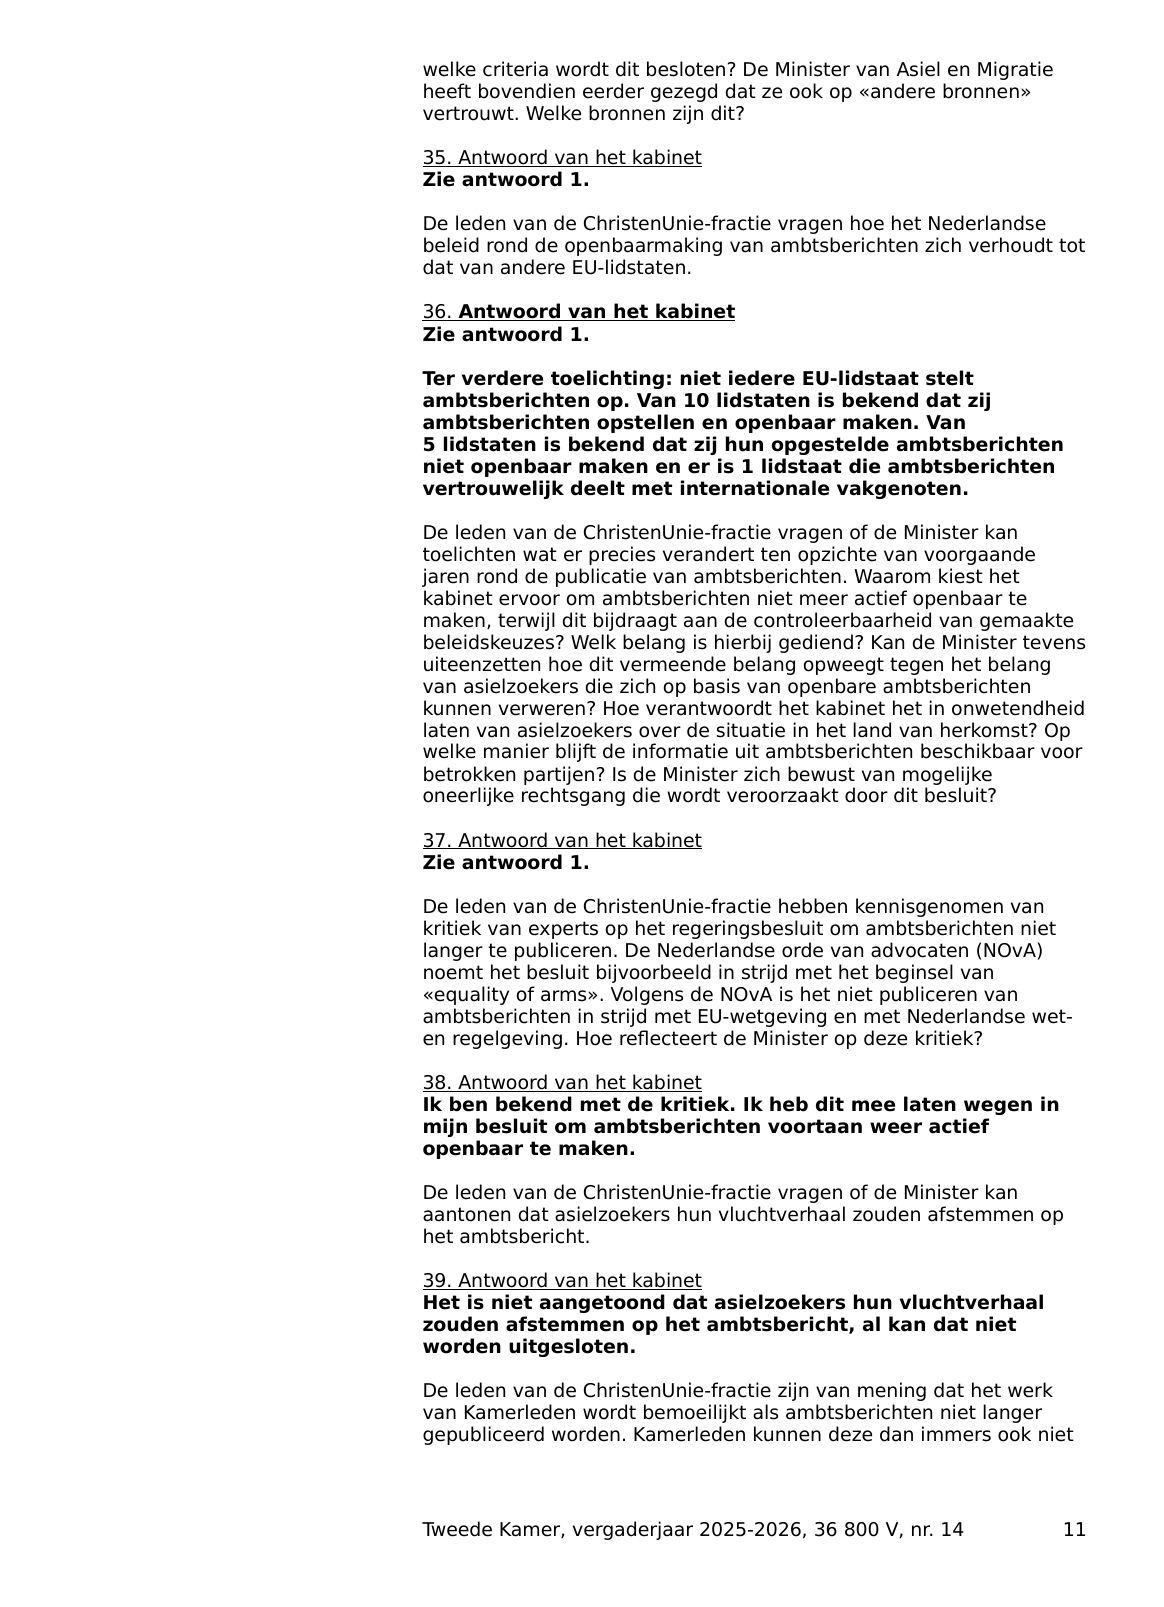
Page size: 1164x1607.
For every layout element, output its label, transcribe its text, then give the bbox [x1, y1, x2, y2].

text Zie antwoord 1. [422, 852, 1087, 873]
text 35. Antwoord van het kabinet [422, 147, 1087, 169]
text 36. Antwoord van het kabinet [422, 301, 1087, 323]
text De leden van de ChristenUnie-fractie vragen of de Minister kan aantonen dat asielzoekers hun vluchtverhaal zouden afstemmen op het ambtsbericht. [422, 1182, 1087, 1248]
text 39. Antwoord van het kabinet [422, 1270, 1087, 1292]
text De leden van de ChristenUnie-fractie vragen of de Minister kan toelichten wat er precies verandert ten opzichte van voorgaande jaren rond de publicatie van ambtsberichten. Waarom kiest het kabinet ervoor om ambtsberichten niet meer actief openbaar te maken, terwijl dit bijdraagt aan de controleerbaarheid van gemaakte beleidskeuzes? Welk belang is hierbij gediend? Kan de Minister tevens uiteenzetten hoe dit vermeende belang opweegt tegen het belang van asielzoekers die zich op basis van openbare ambtsberichten kunnen verweren? Hoe verantwoordt het kabinet het in onwetendheid laten van asielzoekers over de situatie in het land van herkomst? Op welke manier blijft de informatie uit ambtsberichten beschikbaar voor betrokken partijen? Is de Minister zich bewust van mogelijke oneerlijke rechtsgang die wordt veroorzaakt door dit besluit? [422, 522, 1087, 807]
text De leden van de ChristenUnie-fractie vragen hoe het Nederlandse beleid rond de openbaarmaking van ambtsberichten zich verhoudt tot dat van andere EU-lidstaten. [422, 213, 1087, 279]
text De leden van de ChristenUnie-fractie zijn van mening dat het werk van Kamerleden wordt bemoeilijkt als ambtsberichten niet langer gepubliceerd worden. Kamerleden kunnen deze dan immers ook niet [422, 1380, 1087, 1446]
text Ter verdere toelichting: niet iedere EU-lidstaat stelt ambtsberichten op. Van 10 lidstaten is bekend dat zij ambtsberichten opstellen en openbaar maken. Van 5 lidstaten is bekend dat zij hun opgestelde ambtsberichten niet openbaar maken en er is 1 lidstaat die ambtsberichten vertrouwelijk deelt met internationale vakgenoten. [422, 368, 1087, 499]
text Ik ben bekend met de kritiek. Ik heb dit mee laten wegen in mijn besluit om ambtsberichten voortaan weer actief openbaar te maken. [422, 1094, 1087, 1160]
text Het is niet aangetoond dat asielzoekers hun vluchtverhaal zouden afstemmen op het ambtsbericht, al kan dat niet worden uitgesloten. [422, 1292, 1087, 1358]
text welke criteria wordt dit besloten? De Minister van Asiel en Migratie heeft bovendien eerder gezegd dat ze ook op «andere bronnen» vertrouwt. Welke bronnen zijn dit? [422, 59, 1087, 125]
text Zie antwoord 1. [422, 169, 1087, 191]
text 37. Antwoord van het kabinet [422, 829, 1087, 852]
text 38. Antwoord van het kabinet [422, 1072, 1087, 1094]
text Zie antwoord 1. [422, 323, 1087, 345]
text De leden van de ChristenUnie-fractie hebben kennisgenomen van kritiek van experts op het regeringsbesluit om ambtsberichten niet langer te publiceren. De Nederlandse orde van advocaten (NOvA) noemt het besluit bijvoorbeeld in strijd met het beginsel van «equality of arms». Volgens de NOvA is het niet publiceren van ambtsberichten in strijd met EU-wetgeving en met Nederlandse wet- en regelgeving. Hoe reflecteert de Minister op deze kritiek? [422, 896, 1087, 1049]
